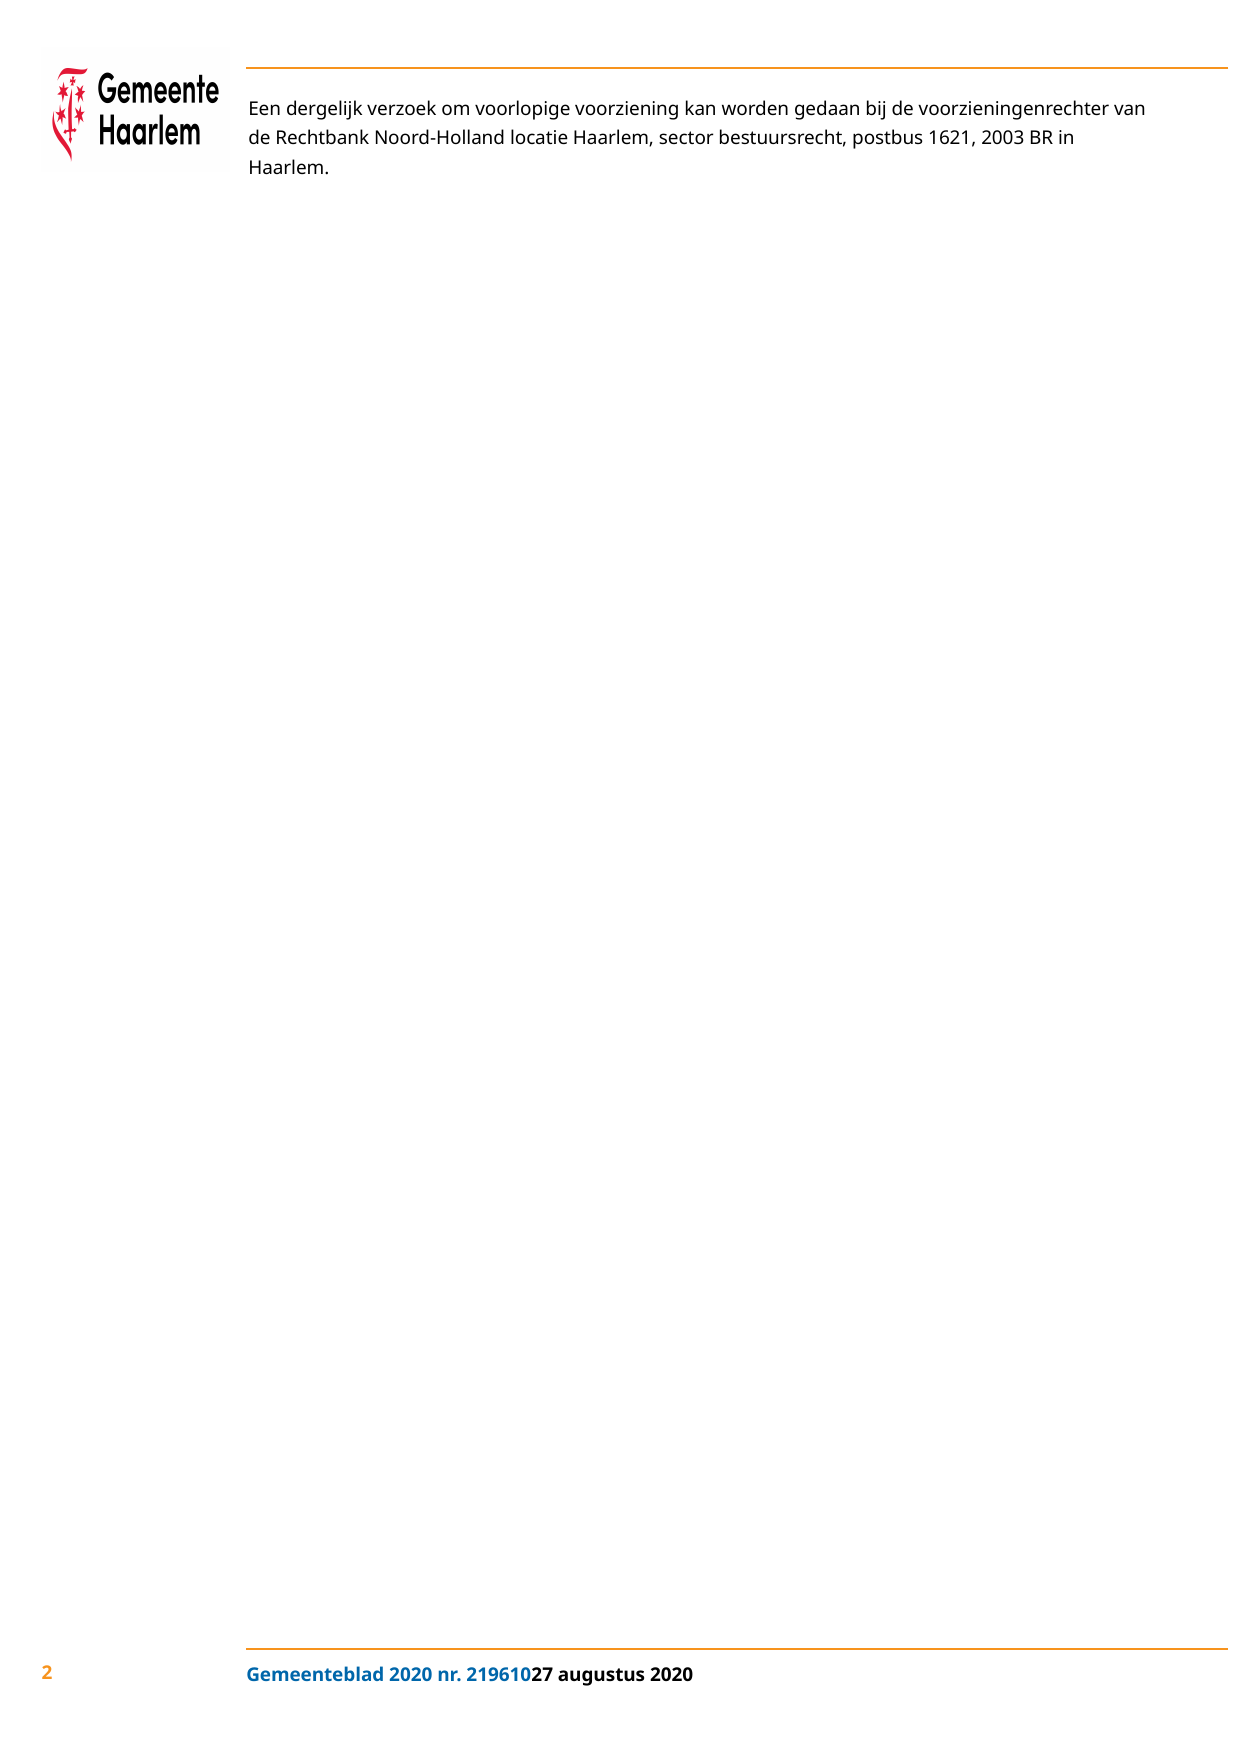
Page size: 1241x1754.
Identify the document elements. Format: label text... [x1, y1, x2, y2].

picture [41, 47, 231, 172]
text Een dergelijk verzoek om voorlopige voorziening kan worden gedaan bij de voorzieningenrechter van de Rechtbank Noord-Holland locatie Haarlem, sector bestuursrecht, postbus 1621, 2003 BR in Haarlem. [248, 95, 1152, 180]
